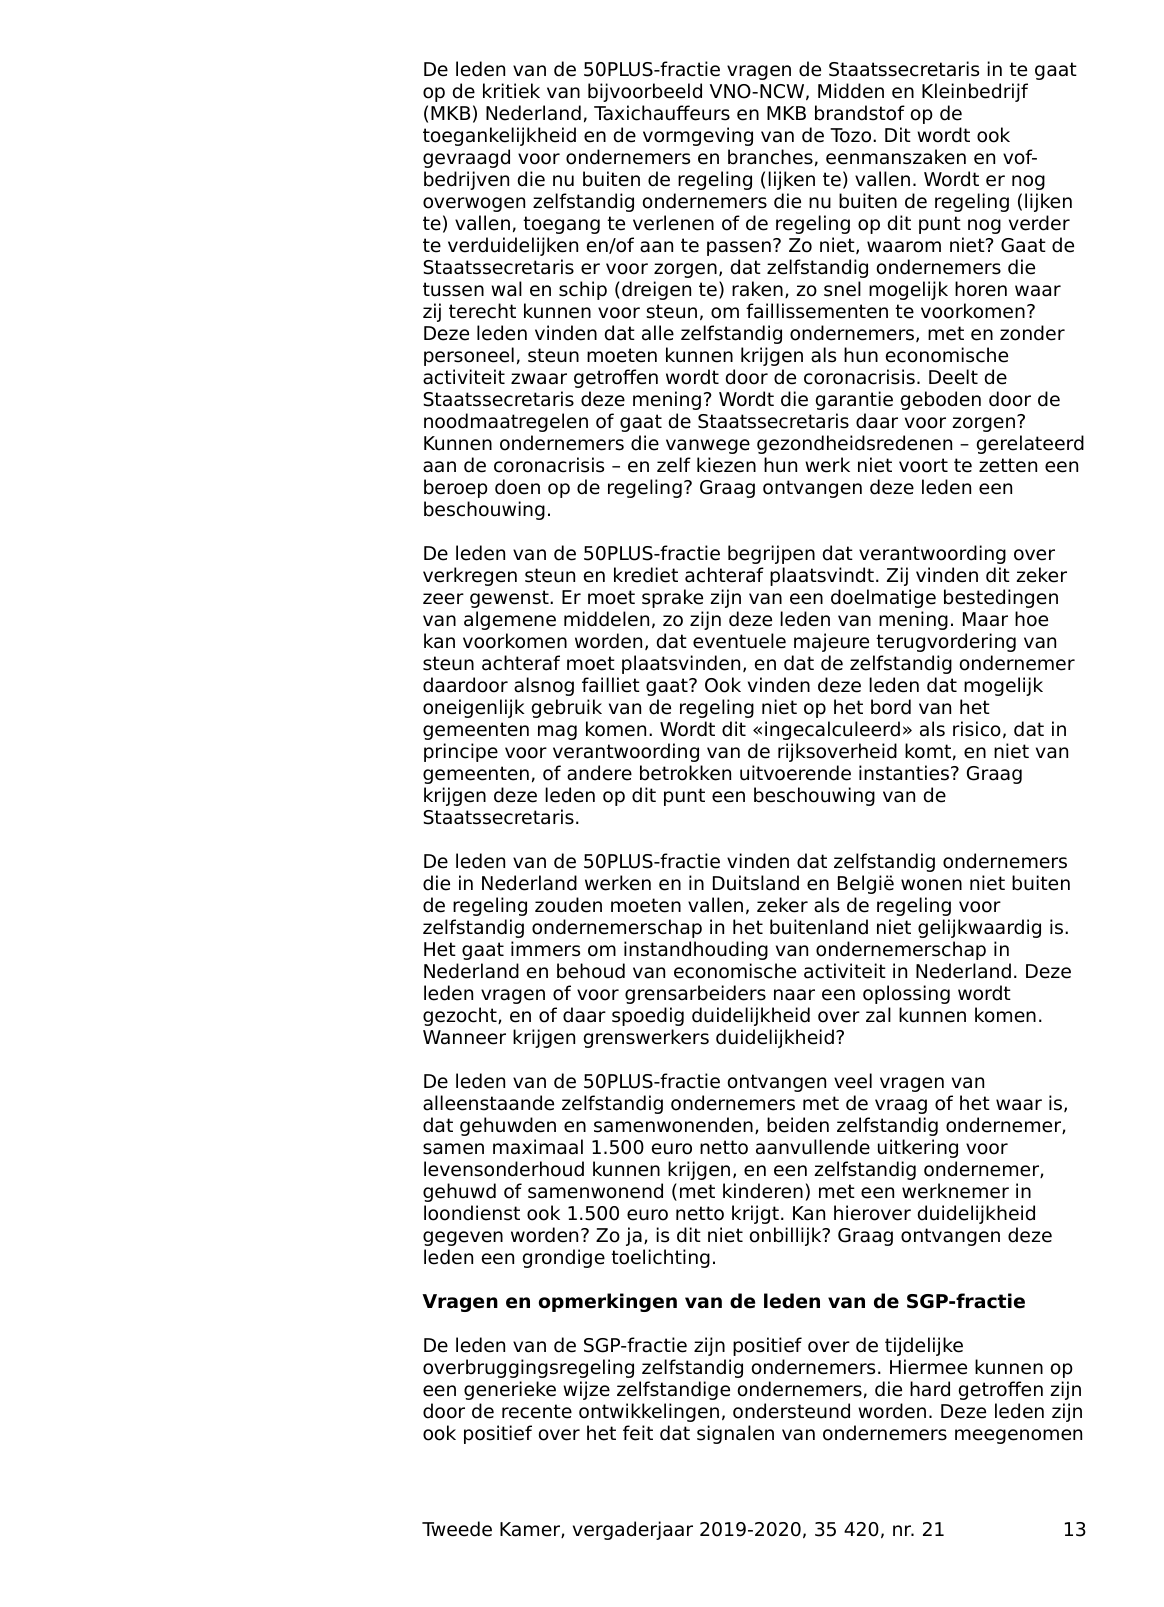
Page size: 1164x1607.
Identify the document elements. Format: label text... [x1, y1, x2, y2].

text De leden van de SGP-fractie zijn positief over de tijdelijke overbruggingsregeling zelfstandig ondernemers. Hiermee kunnen op een generieke wijze zelfstandige ondernemers, die hard getroffen zijn door de recente ontwikkelingen, ondersteund worden. Deze leden zijn ook positief over het feit dat signalen van ondernemers meegenomen [422, 1335, 1087, 1445]
text De leden van de 50PLUS-fractie ontvangen veel vragen van alleenstaande zelfstandig ondernemers met de vraag of het waar is, dat gehuwden en samenwonenden, beiden zelfstandig ondernemer, samen maximaal 1.500 euro netto aanvullende uitkering voor levensonderhoud kunnen krijgen, en een zelfstandig ondernemer, gehuwd of samenwonend (met kinderen) met een werknemer in loondienst ook 1.500 euro netto krijgt. Kan hierover duidelijkheid gegeven worden? Zo ja, is dit niet onbillijk? Graag ontvangen deze leden een grondige toelichting. [422, 1071, 1087, 1268]
text De leden van de 50PLUS-fractie vragen de Staatssecretaris in te gaat op de kritiek van bijvoorbeeld VNO-NCW, Midden en Kleinbedrijf (MKB) Nederland, Taxichauffeurs en MKB brandstof op de toegankelijkheid en de vormgeving van de Tozo. Dit wordt ook gevraagd voor ondernemers en branches, eenmanszaken en vof-bedrijven die nu buiten de regeling (lijken te) vallen. Wordt er nog overwogen zelfstandig ondernemers die nu buiten de regeling (lijken te) vallen, toegang te verlenen of de regeling op dit punt nog verder te verduidelijken en/of aan te passen? Zo niet, waarom niet? Gaat de Staatssecretaris er voor zorgen, dat zelfstandig ondernemers die tussen wal en schip (dreigen te) raken, zo snel mogelijk horen waar zij terecht kunnen voor steun, om faillissementen te voorkomen? Deze leden vinden dat alle zelfstandig ondernemers, met en zonder personeel, steun moeten kunnen krijgen als hun economische activiteit zwaar getroffen wordt door de coronacrisis. Deelt de Staatssecretaris deze mening? Wordt die garantie geboden door de noodmaatregelen of gaat de Staatssecretaris daar voor zorgen? Kunnen ondernemers die vanwege gezondheidsredenen – gerelateerd aan de coronacrisis – en zelf kiezen hun werk niet voort te zetten een beroep doen op de regeling? Graag ontvangen deze leden een beschouwing. [422, 59, 1087, 521]
subtitle Vragen en opmerkingen van de leden van de SGP-fractie [422, 1291, 1087, 1313]
text De leden van de 50PLUS-fractie begrijpen dat verantwoording over verkregen steun en krediet achteraf plaatsvindt. Zij vinden dit zeker zeer gewenst. Er moet sprake zijn van een doelmatige bestedingen van algemene middelen, zo zijn deze leden van mening. Maar hoe kan voorkomen worden, dat eventuele majeure terugvordering van steun achteraf moet plaatsvinden, en dat de zelfstandig ondernemer daardoor alsnog failliet gaat? Ook vinden deze leden dat mogelijk oneigenlijk gebruik van de regeling niet op het bord van het gemeenten mag komen. Wordt dit «ingecalculeerd» als risico, dat in principe voor verantwoording van de rijksoverheid komt, en niet van gemeenten, of andere betrokken uitvoerende instanties? Graag krijgen deze leden op dit punt een beschouwing van de Staatssecretaris. [422, 543, 1087, 828]
text De leden van de 50PLUS-fractie vinden dat zelfstandig ondernemers die in Nederland werken en in Duitsland en België wonen niet buiten de regeling zouden moeten vallen, zeker als de regeling voor zelfstandig ondernemerschap in het buitenland niet gelijkwaardig is. Het gaat immers om instandhouding van ondernemerschap in Nederland en behoud van economische activiteit in Nederland. Deze leden vragen of voor grensarbeiders naar een oplossing wordt gezocht, en of daar spoedig duidelijkheid over zal kunnen komen. Wanneer krijgen grenswerkers duidelijkheid? [422, 851, 1087, 1048]
